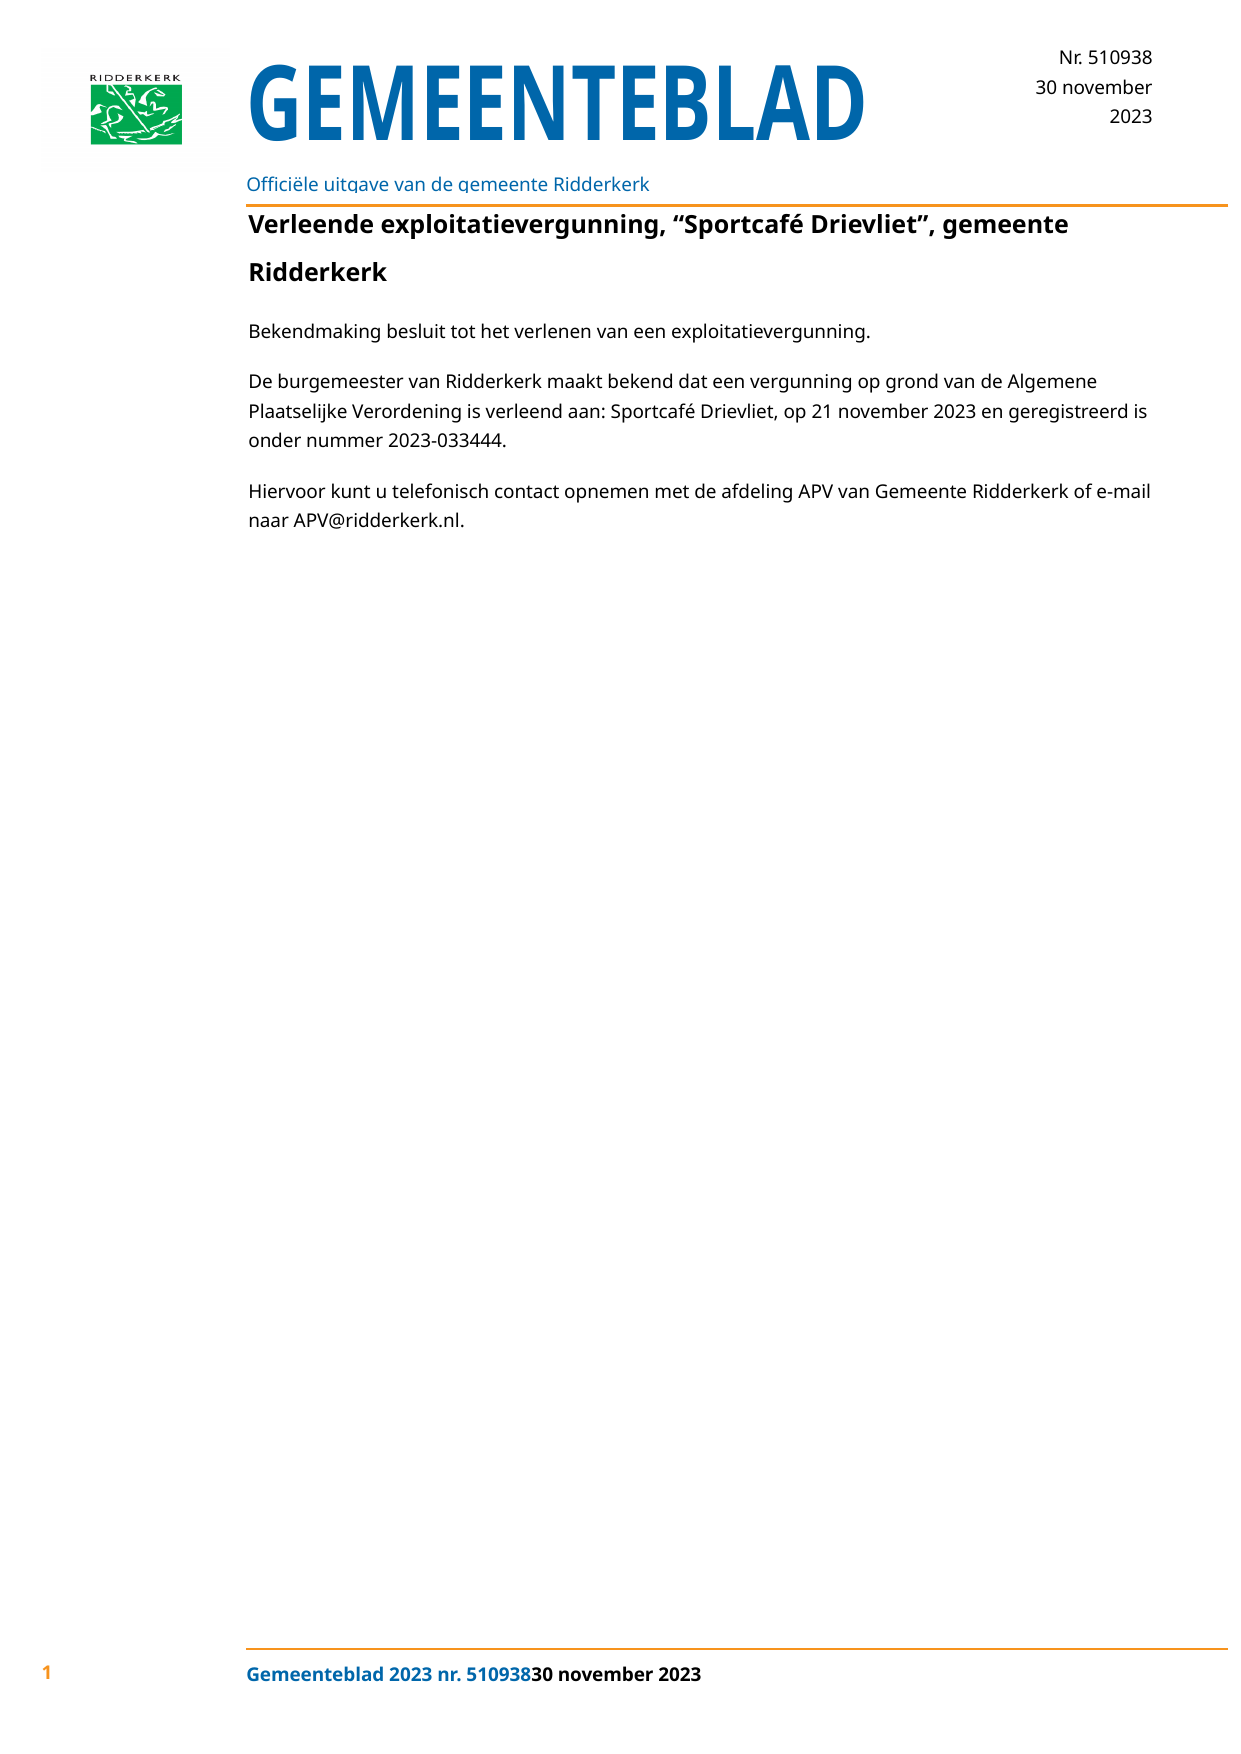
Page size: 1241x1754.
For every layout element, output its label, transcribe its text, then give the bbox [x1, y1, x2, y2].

text Verleende exploitatievergunning, “Sportcafé Drievliet”, gemeente Ridderkerk [248, 207, 1152, 288]
text De burgemeester van Ridderkerk maakt bekend dat een vergunning op grond van de Algemene Plaatselijke Verordening is verleend aan: Sportcafé Drievliet, op 21 november 2023 en geregistreerd is onder nummer 2023-033444. [248, 368, 1152, 453]
text Bekendmaking besluit tot het verlenen van een exploitatievergunning. [248, 318, 1152, 344]
picture [41, 47, 231, 172]
text Hiervoor kunt u telefonisch contact opnemen met de afdeling APV van Gemeente Ridderkerk of e-mail naar APV@ridderkerk.nl. [248, 478, 1152, 533]
